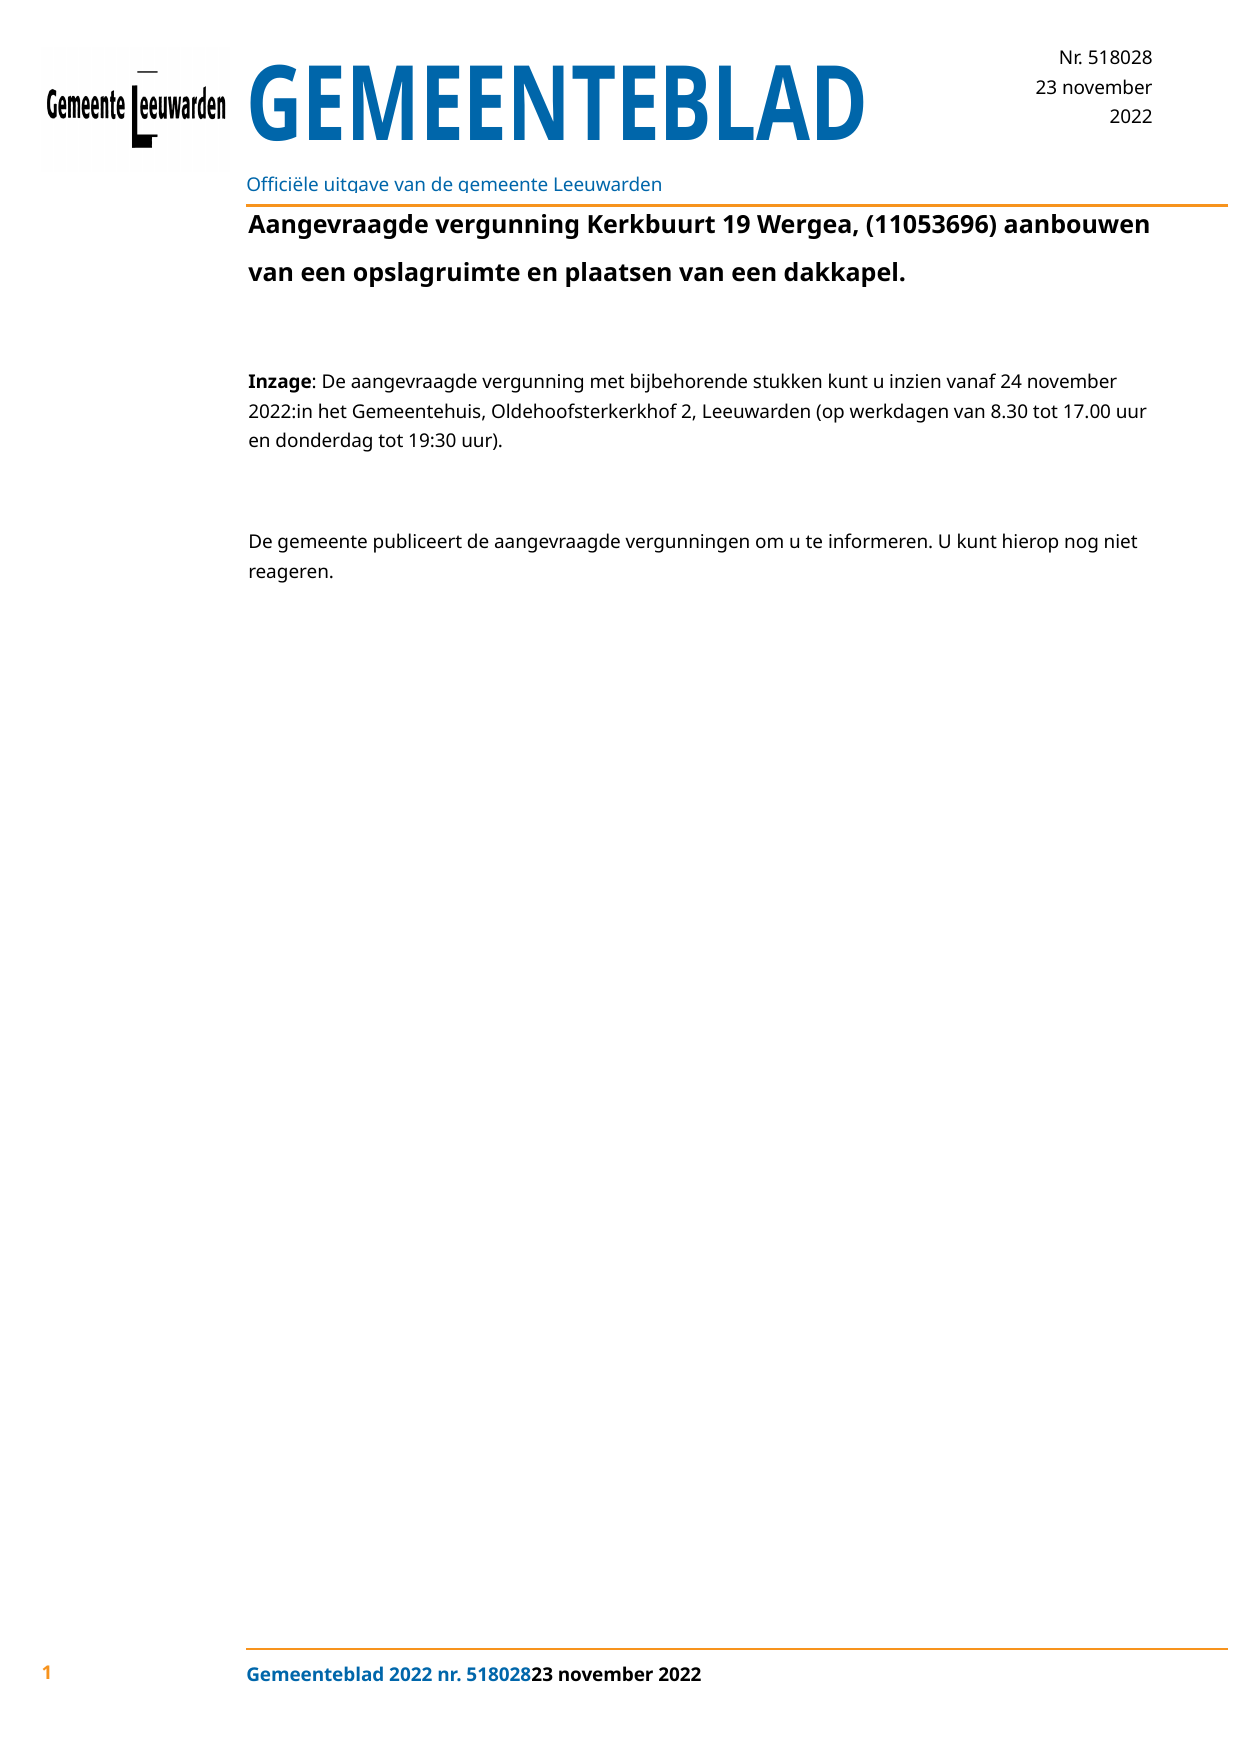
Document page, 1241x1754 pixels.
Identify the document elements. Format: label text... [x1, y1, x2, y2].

text Aangevraagde vergunning Kerkbuurt 19 Wergea, (11053696) aanbouwen van een opslagruimte en plaatsen van een dakkapel. [248, 207, 1152, 288]
text Inzage: De aangevraagde vergunning met bijbehorende stukken kunt u inzien vanaf 24 november 2022:in het Gemeentehuis, Oldehoofsterkerkhof 2, Leeuwarden (op werkdagen van 8.30 tot 17.00 uur en donderdag tot 19:30 uur). [248, 368, 1152, 453]
text De gemeente publiceert de aangevraagde vergunningen om u te informeren. U kunt hierop nog niet reageren. [248, 528, 1152, 584]
picture [41, 47, 231, 172]
